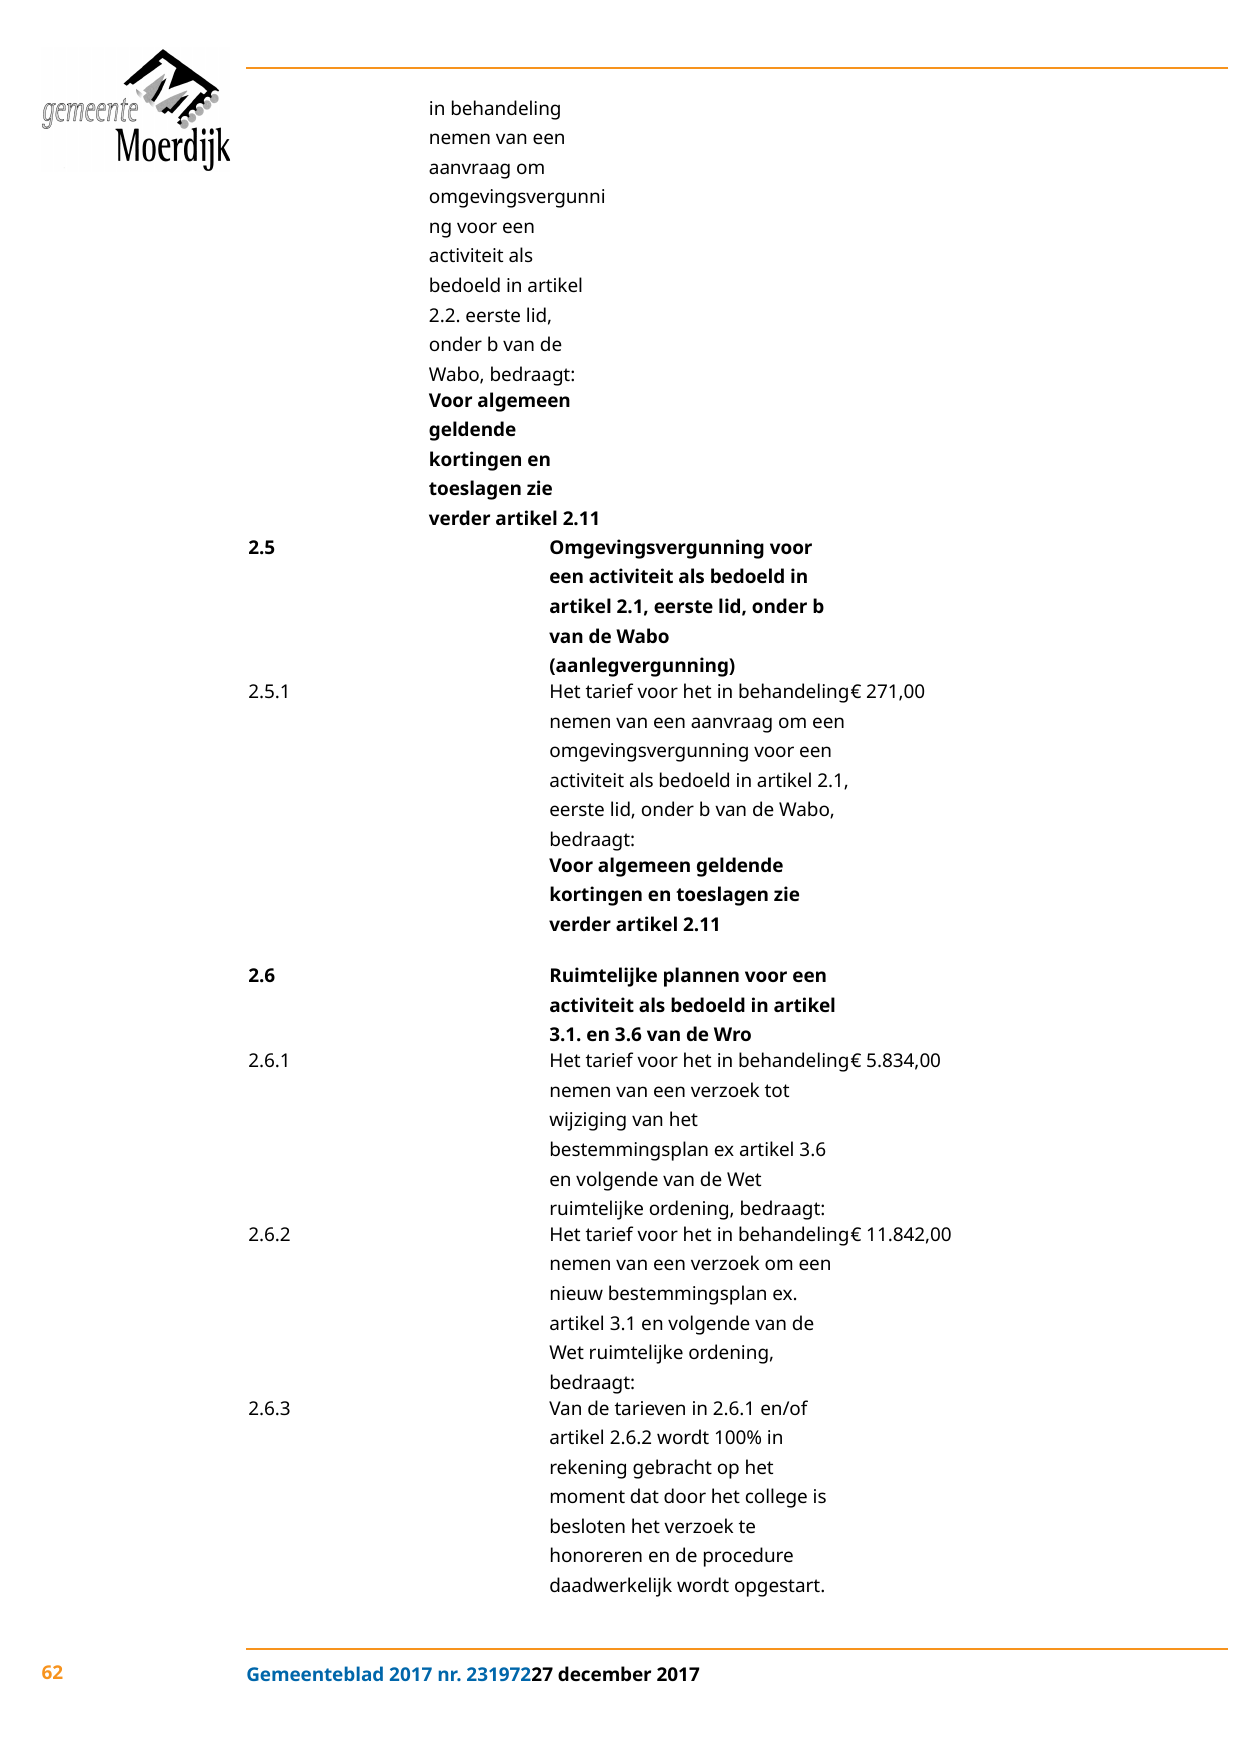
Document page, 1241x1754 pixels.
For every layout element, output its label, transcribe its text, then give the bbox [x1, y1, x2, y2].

table_cell Het tarief voor het in behandeling nemen van een aanvraag om een omgevingsvergunning voor een activiteit als bedoeld in artikel 2.1, eerste lid, onder b van de Wabo, bedraagt: [549, 678, 850, 852]
table_cell Van de tarieven in 2.6.1 en/of artikel 2.6.2 wordt 100% in rekening gebracht op het moment dat door het college is besloten het verzoek te honoreren en de procedure daadwerkelijk wordt opgestart. [549, 1395, 850, 1598]
table_cell [609, 387, 790, 531]
table_cell € 5.834,00 [850, 1048, 1152, 1221]
table_cell Het tarief voor het in behandeling nemen van een verzoek tot wijziging van het bestemmingsplan ex artikel 3.6 en volgende van de Wet ruimtelijke ordening, bedraagt: [549, 1048, 850, 1221]
table_cell [850, 852, 1152, 937]
table_cell 2.6.1 [248, 1048, 549, 1221]
table_cell € 271,00 [850, 678, 1152, 852]
table_header [850, 534, 1152, 678]
table_cell Ruimtelijke plannen voor een activiteit als bedoeld in artikel 3.1. en 3.6 van de Wro [549, 963, 850, 1047]
table_cell 2.5.1 [248, 678, 549, 852]
table_cell [248, 387, 429, 531]
table_cell in behandeling nemen van een aanvraag om omgevingsvergunning voor een activiteit als bedoeld in artikel 2.2. eerste lid, onder b van de Wabo, bedraagt: [429, 95, 609, 387]
table_cell [609, 95, 790, 387]
table_cell 2.6 [248, 963, 549, 1047]
table_cell [248, 852, 549, 937]
table_cell [248, 95, 429, 387]
table_cell [248, 937, 549, 962]
table_cell Het tarief voor het in behandeling nemen van een verzoek om een nieuw bestemmingsplan ex. artikel 3.1 en volgende van de Wet ruimtelijke ordening, bedraagt: [549, 1221, 850, 1395]
table_cell 2.6.3 [248, 1395, 549, 1598]
table_cell [850, 963, 1152, 1047]
table_cell Voor algemeen geldende kortingen en toeslagen zie verder artikel 2.11 [429, 387, 609, 531]
table_header Omgevingsvergunning voor een activiteit als bedoeld in artikel 2.1, eerste lid, onder b van de Wabo (aanlegvergunning) [549, 534, 850, 678]
table_cell Voor algemeen geldende kortingen en toeslagen zie verder artikel 2.11 [549, 852, 850, 937]
picture [41, 47, 231, 172]
table_header 2.5 [248, 534, 549, 678]
table_cell € 11.842,00 [850, 1221, 1152, 1395]
table_cell [850, 1395, 1152, 1598]
table_cell 2.6.2 [248, 1221, 549, 1395]
